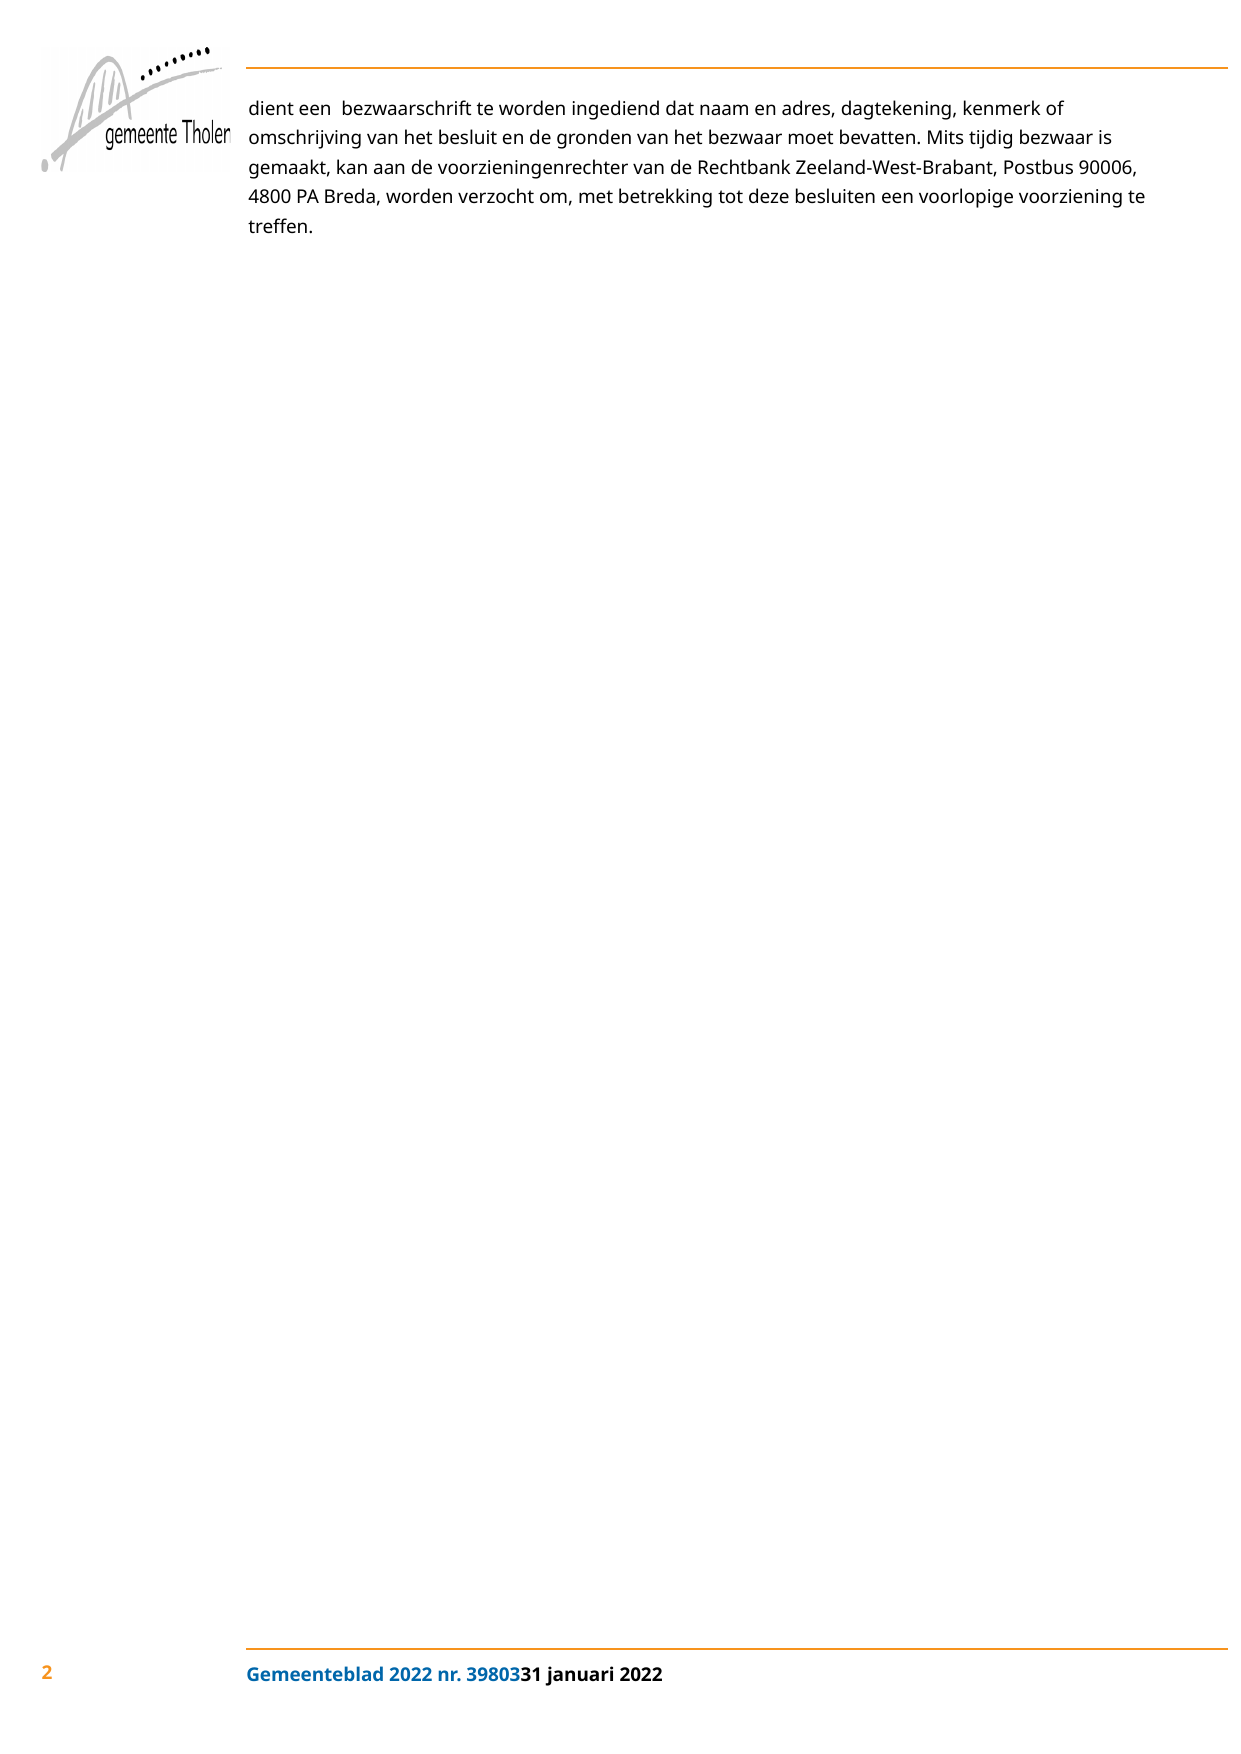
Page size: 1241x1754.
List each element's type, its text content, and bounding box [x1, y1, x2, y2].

picture [41, 47, 231, 172]
text dient een bezwaarschrift te worden ingediend dat naam en adres, dagtekening, kenmerk of omschrijving van het besluit en de gronden van het bezwaar moet bevatten. Mits tijdig bezwaar is gemaakt, kan aan de voorzieningenrechter van de Rechtbank Zeeland-West-Brabant, Postbus 90006, 4800 PA Breda, worden verzocht om, met betrekking tot deze besluiten een voorlopige voorziening te treffen. [248, 95, 1152, 239]
